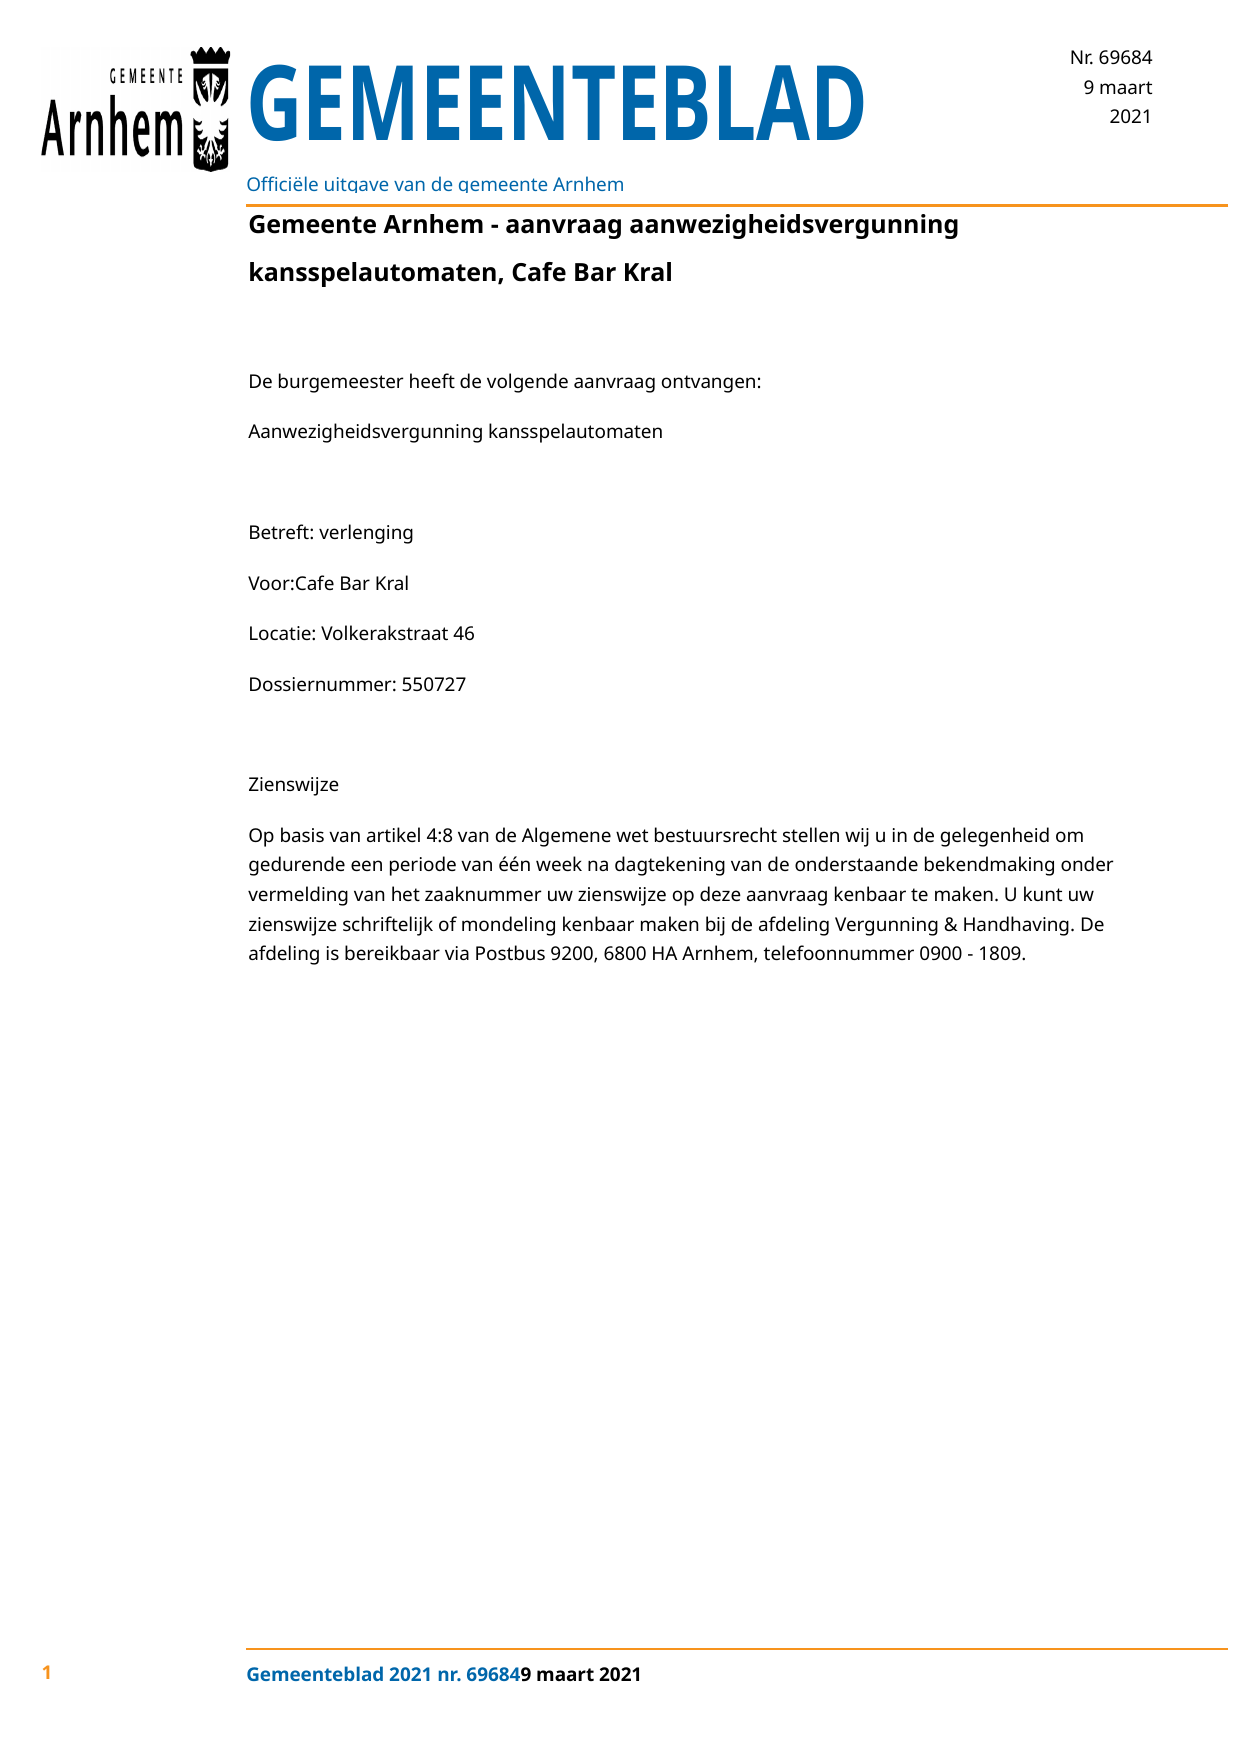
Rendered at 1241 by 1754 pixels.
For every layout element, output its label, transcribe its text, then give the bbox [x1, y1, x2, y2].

text Betreft: verlenging [248, 519, 1152, 545]
text Dossiernummer: 550727 [248, 671, 1152, 697]
text De burgemeester heeft de volgende aanvraag ontvangen: [248, 368, 1152, 394]
picture [41, 47, 231, 172]
text Aanwezigheidsvergunning kansspelautomaten [248, 419, 1152, 444]
text Voor:Cafe Bar Kral [248, 570, 1152, 596]
text Gemeente Arnhem - aanvraag aanwezigheidsvergunning kansspelautomaten, Cafe Bar Kral [248, 207, 1152, 288]
text Locatie: Volkerakstraat 46 [248, 620, 1152, 646]
text Op basis van artikel 4:8 van de Algemene wet bestuursrecht stellen wij u in de gelegenheid om gedurende een periode van één week na dagtekening van de onderstaande bekendmaking onder vermelding van het zaaknummer uw zienswijze op deze aanvraag kenbaar te maken. U kunt uw zienswijze schriftelijk of mondeling kenbaar maken bij de afdeling Vergunning & Handhaving. De afdeling is bereikbaar via Postbus 9200, 6800 HA Arnhem, telefoonnummer 0900 - 1809. [248, 822, 1152, 966]
text Zienswijze [248, 772, 1152, 797]
